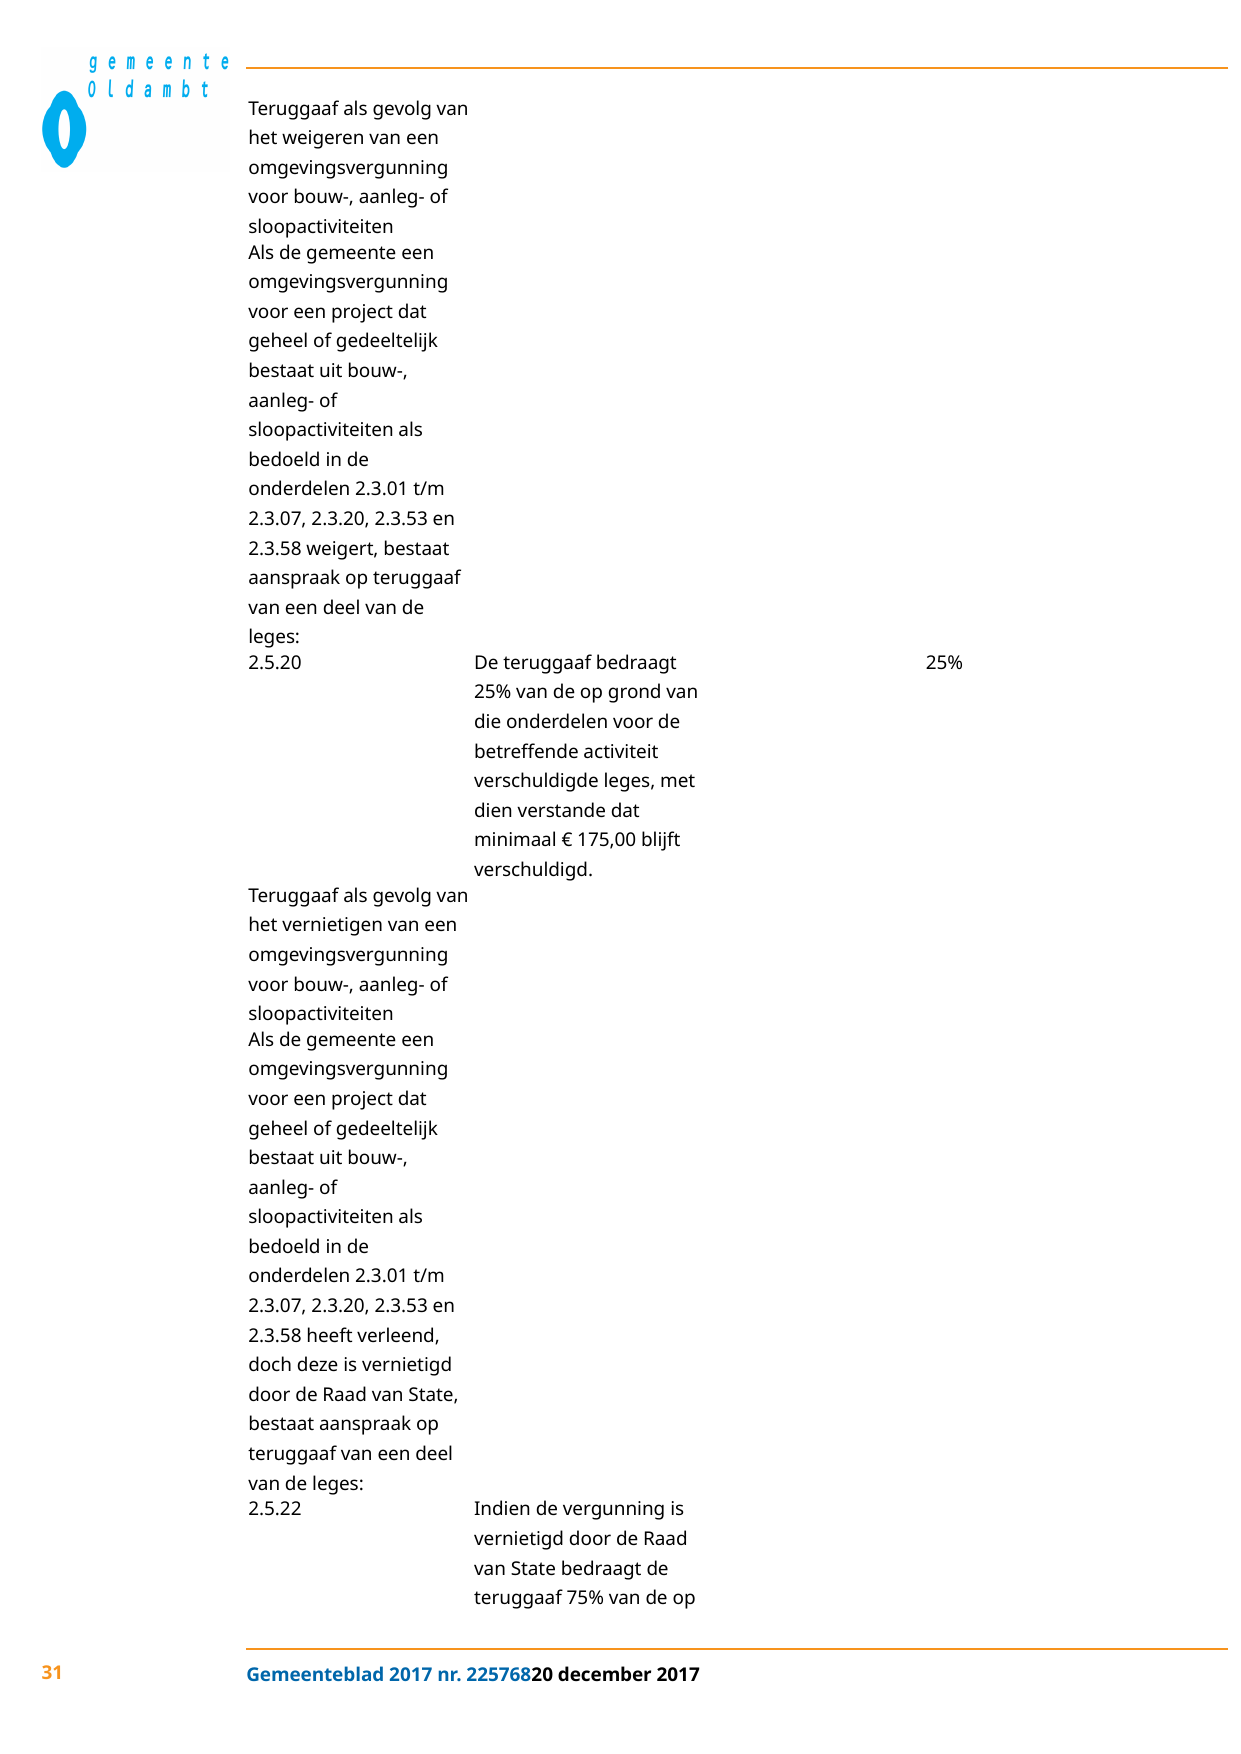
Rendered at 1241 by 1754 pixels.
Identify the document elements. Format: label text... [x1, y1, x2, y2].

table_cell [474, 239, 700, 649]
table_cell Teruggaaf als gevolg van het vernietigen van een omgevingsvergunning voor bouw-, aanleg- of sloopactiviteiten [248, 882, 474, 1026]
table_cell [700, 95, 926, 239]
table_cell 25% [926, 649, 1152, 882]
table_cell 2.5.20 [248, 649, 474, 882]
table_cell De teruggaaf bedraagt 25% van de op grond van die onderdelen voor de betreffende activiteit verschuldigde leges, met dien verstande dat minimaal € 175,00 blijft verschuldigd. [474, 649, 700, 882]
table_cell [474, 1026, 700, 1496]
table_cell Als de gemeente een omgevingsvergunning voor een project dat geheel of gedeeltelijk bestaat uit bouw-, aanleg- of sloopactiviteiten als bedoeld in de onderdelen 2.3.01 t/m 2.3.07, 2.3.20, 2.3.53 en 2.3.58 weigert, bestaat aanspraak op teruggaaf van een deel van de leges: [248, 239, 474, 649]
table_cell [926, 1496, 1152, 1610]
table_cell [926, 95, 1152, 239]
table_cell Indien de vergunning is vernietigd door de Raad van State bedraagt de teruggaaf 75% van de op [474, 1496, 700, 1610]
table_cell 2.5.22 [248, 1496, 474, 1610]
table_cell [926, 882, 1152, 1026]
picture [41, 47, 231, 172]
table_cell [700, 1026, 926, 1496]
table_cell [700, 649, 926, 882]
table_cell Teruggaaf als gevolg van het weigeren van een omgevingsvergunning voor bouw-, aanleg- of sloopactiviteiten [248, 95, 474, 239]
table_cell [700, 1496, 926, 1610]
table_cell [926, 1026, 1152, 1496]
table_cell [700, 239, 926, 649]
table_cell [474, 882, 700, 1026]
table_cell [700, 882, 926, 1026]
table_cell Als de gemeente een omgevingsvergunning voor een project dat geheel of gedeeltelijk bestaat uit bouw-, aanleg- of sloopactiviteiten als bedoeld in de onderdelen 2.3.01 t/m 2.3.07, 2.3.20, 2.3.53 en 2.3.58 heeft verleend, doch deze is vernietigd door de Raad van State, bestaat aanspraak op teruggaaf van een deel van de leges: [248, 1026, 474, 1496]
table_cell [474, 95, 700, 239]
table_cell [926, 239, 1152, 649]
